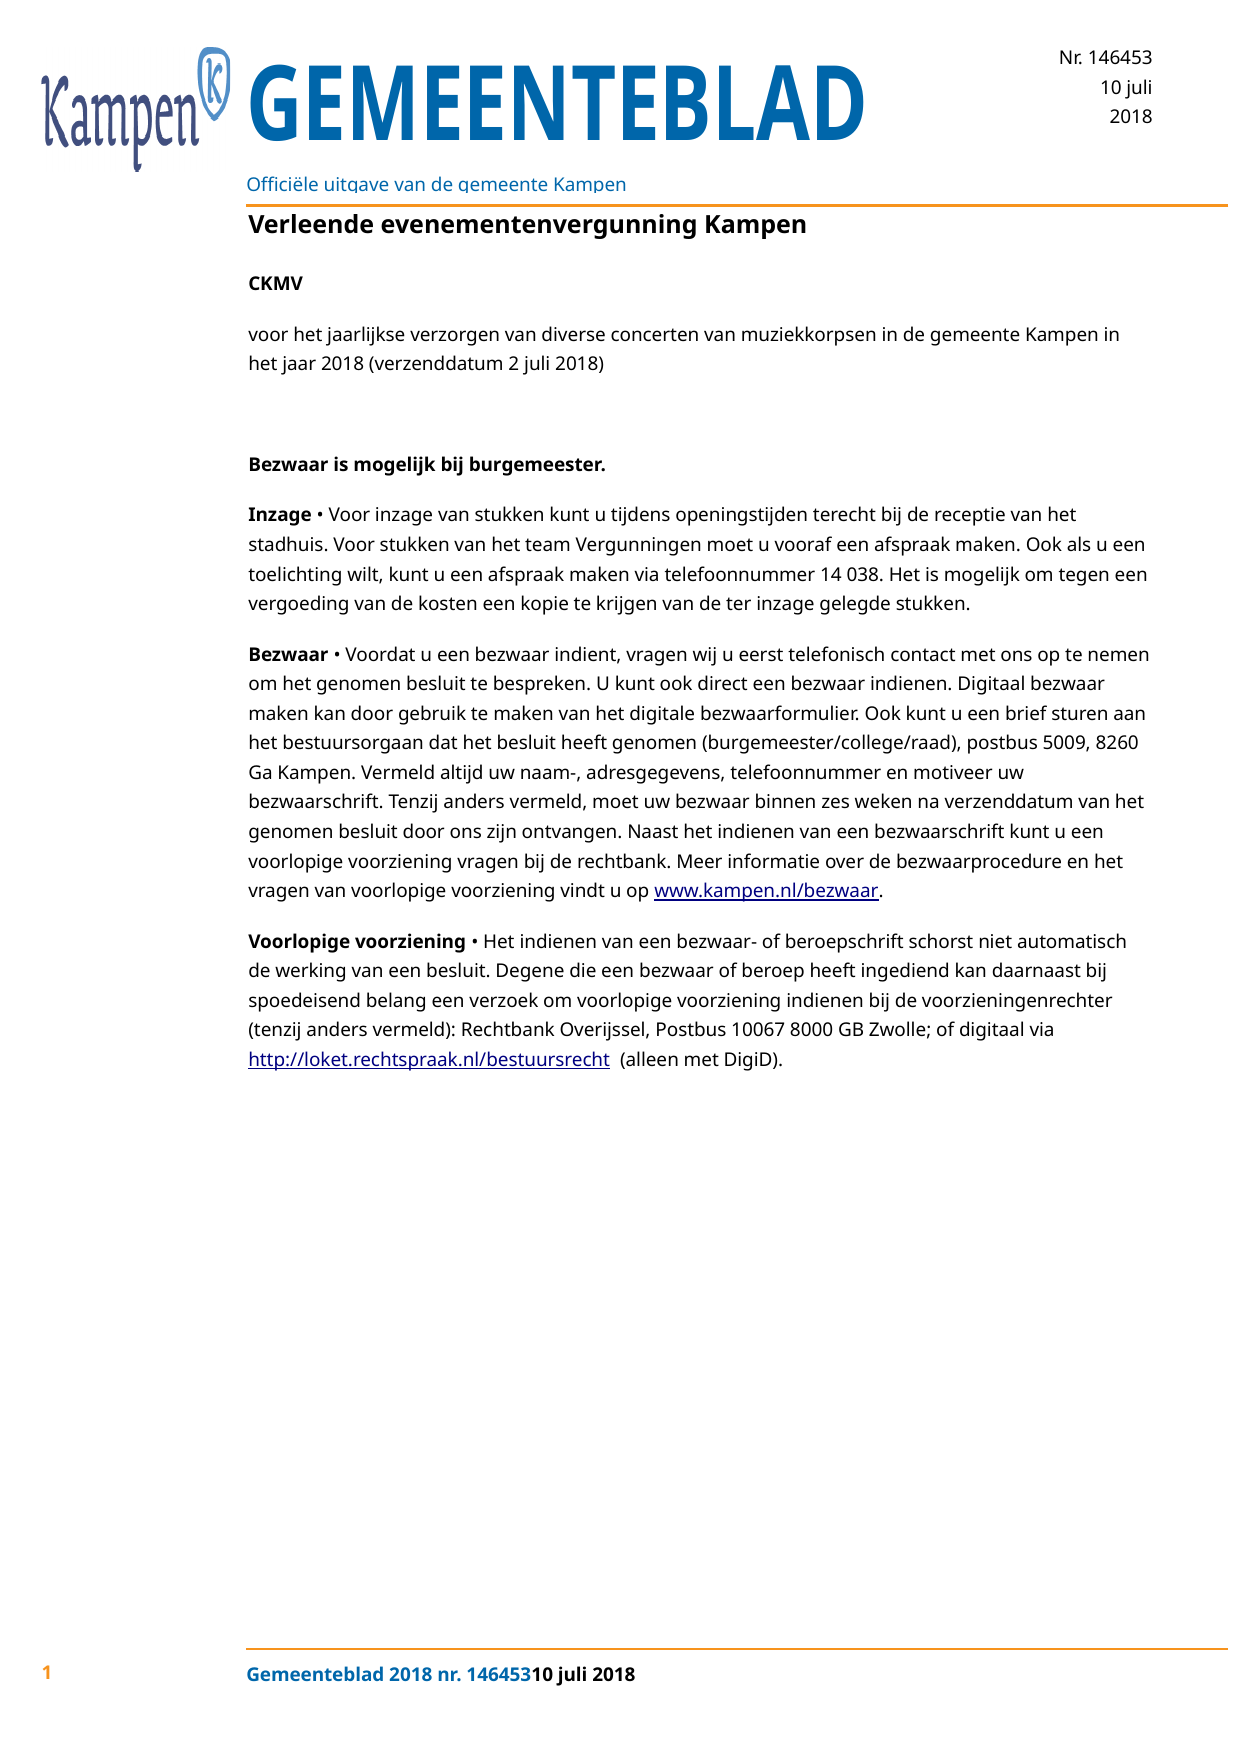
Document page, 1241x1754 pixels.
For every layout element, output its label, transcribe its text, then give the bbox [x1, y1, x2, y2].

text Bezwaar is mogelijk bij burgemeester. [248, 451, 1152, 477]
text Inzage • Voor inzage van stukken kunt u tijdens openingstijden terecht bij de receptie van het stadhuis. Voor stukken van het team Vergunningen moet u vooraf een afspraak maken. Ook als u een toelichting wilt, kunt u een afspraak maken via telefoonnummer 14 038. Het is mogelijk om tegen een vergoeding van de kosten een kopie te krijgen van de ter inzage gelegde stukken. [248, 502, 1152, 616]
text Verleende evenementenvergunning Kampen [248, 207, 1152, 241]
text voor het jaarlijkse verzorgen van diverse concerten van muziekkorpsen in de gemeente Kampen in het jaar 2018 (verzenddatum 2 juli 2018) [248, 321, 1152, 376]
picture [41, 47, 231, 172]
text CKMV [248, 270, 1152, 296]
text Voorlopige voorziening • Het indienen van een bezwaar- of beroepschrift schorst niet automatisch de werking van een besluit. Degene die een bezwaar of beroep heeft ingediend kan daarnaast bij spoedeisend belang een verzoek om voorlopige voorziening indienen bij de voorzieningenrechter (tenzij anders vermeld): Rechtbank Overijssel, Postbus 10067 8000 GB Zwolle; of digitaal via http://loket.rechtspraak.nl/bestuursrecht (alleen met DigiD). [248, 928, 1152, 1072]
text Bezwaar • Voordat u een bezwaar indient, vragen wij u eerst telefonisch contact met ons op te nemen om het genomen besluit te bespreken. U kunt ook direct een bezwaar indienen. Digitaal bezwaar maken kan door gebruik te maken van het digitale bezwaarformulier. Ook kunt u een brief sturen aan het bestuursorgaan dat het besluit heeft genomen (burgemeester/college/raad), postbus 5009, 8260 Ga Kampen. Vermeld altijd uw naam-, adresgegevens, telefoonnummer en motiveer uw bezwaarschrift. Tenzij anders vermeld, moet uw bezwaar binnen zes weken na verzenddatum van het genomen besluit door ons zijn ontvangen. Naast het indienen van een bezwaarschrift kunt u een voorlopige voorziening vragen bij de rechtbank. Meer informatie over de bezwaarprocedure en het vragen van voorlopige voorziening vindt u op www.kampen.nl/bezwaar. [248, 641, 1152, 903]
